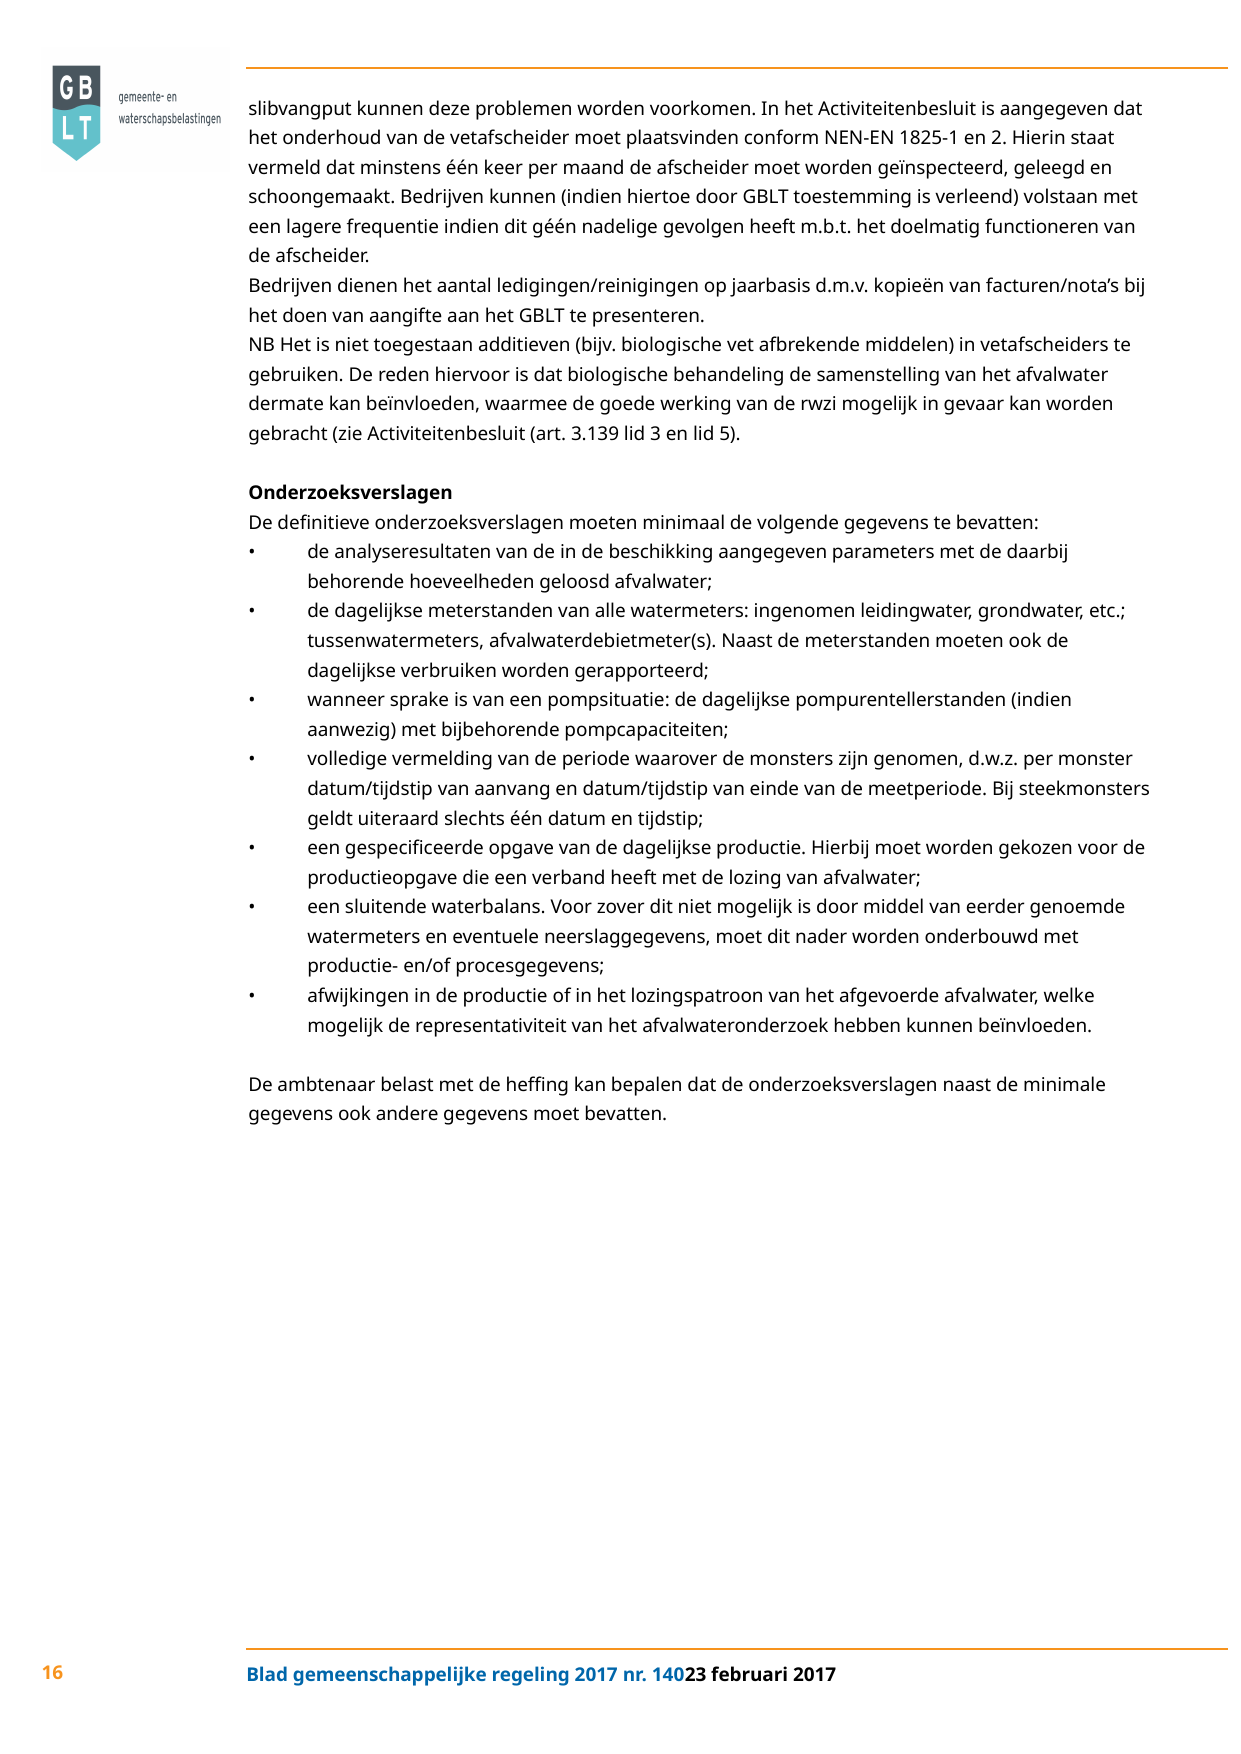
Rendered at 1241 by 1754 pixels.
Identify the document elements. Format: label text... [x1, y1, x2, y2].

list een gespecificeerde opgave van de dagelijkse productie. Hierbij moet worden gekozen voor de productieopgave die een verband heeft met de lozing van afvalwater; [248, 834, 1152, 890]
list de dagelijkse meterstanden van alle watermeters: ingenomen leidingwater, grondwater, etc.; tussenwatermeters, afvalwaterdebietmeter(s). Naast de meter­standen moeten ook de dagelijkse verbruiken worden gerapporteerd; [248, 598, 1152, 683]
text De definitieve onderzoeksverslagen moeten minimaal de volgende gegevens te bevatten: [248, 509, 1152, 535]
list de analyseresultaten van de in de beschikking aangegeven parameters met de daarbij behorende hoeveelheden geloosd afvalwater; [248, 538, 1152, 594]
text Onderzoeksverslagen [248, 479, 1152, 505]
list volledige vermelding van de periode waarover de monsters zijn genomen, d.w.z. per monster datum/tijdstip van aanvang en datum/tijdstip van einde van de meetperiode. Bij steekmonsters geldt uiteraard slechts één datum en tijdstip; [248, 746, 1152, 831]
list wanneer sprake is van een pompsituatie: de dagelijkse pompurentellerstanden (indien aanwezig) met bijbehorende pompcapaciteiten; [248, 686, 1152, 742]
list afwijkingen in de productie of in het lozingspatroon van het afgevoerde afvalwater, welke mogelijk de representativiteit van het afvalwateronderzoek hebben kunnen beïnvloeden. [248, 982, 1152, 1038]
text Bedrijven dienen het aantal ledigingen/reinigingen op jaarbasis d.m.v. kopieën van facturen/nota’s bij het doen van aangifte aan het GBLT te presenteren. [248, 272, 1152, 328]
text De ambtenaar belast met de heffing kan bepalen dat de onderzoeksverslagen naast de minimale gegevens ook andere gegevens moet bevatten. [248, 1071, 1152, 1126]
text slibvangput kunnen deze problemen worden voorkomen. In het Activiteitenbesluit is aangegeven dat het onderhoud van de vetafscheider moet plaatsvinden conform NEN-EN 1825-1 en 2. Hierin staat vermeld dat minstens één keer per maand de afscheider moet worden geïnspecteerd, geleegd en schoongemaakt. Bedrijven kunnen (indien hiertoe door GBLT toestemming is verleend) volstaan met een lagere frequentie indien dit géén nadelige gevolgen heeft m.b.t. het doelmatig functioneren van de afscheider. [248, 95, 1152, 268]
list een sluitende waterbalans. Voor zover dit niet mogelijk is door middel van eerder genoemde watermeters en eventuele neerslaggegevens, moet dit nader worden onderbouwd met productie- en/of procesgegevens; [248, 893, 1152, 978]
picture [41, 47, 231, 172]
text NB Het is niet toegestaan additieven (bijv. biologische vet afbrekende middelen) in vetafscheiders te gebruiken. De reden hiervoor is dat biologische behandeling de samenstelling van het afvalwater dermate kan beïnvloeden, waarmee de goede werking van de rwzi mogelijk in gevaar kan worden gebracht (zie Activiteitenbesluit (art. 3.139 lid 3 en lid 5). [248, 331, 1152, 446]
